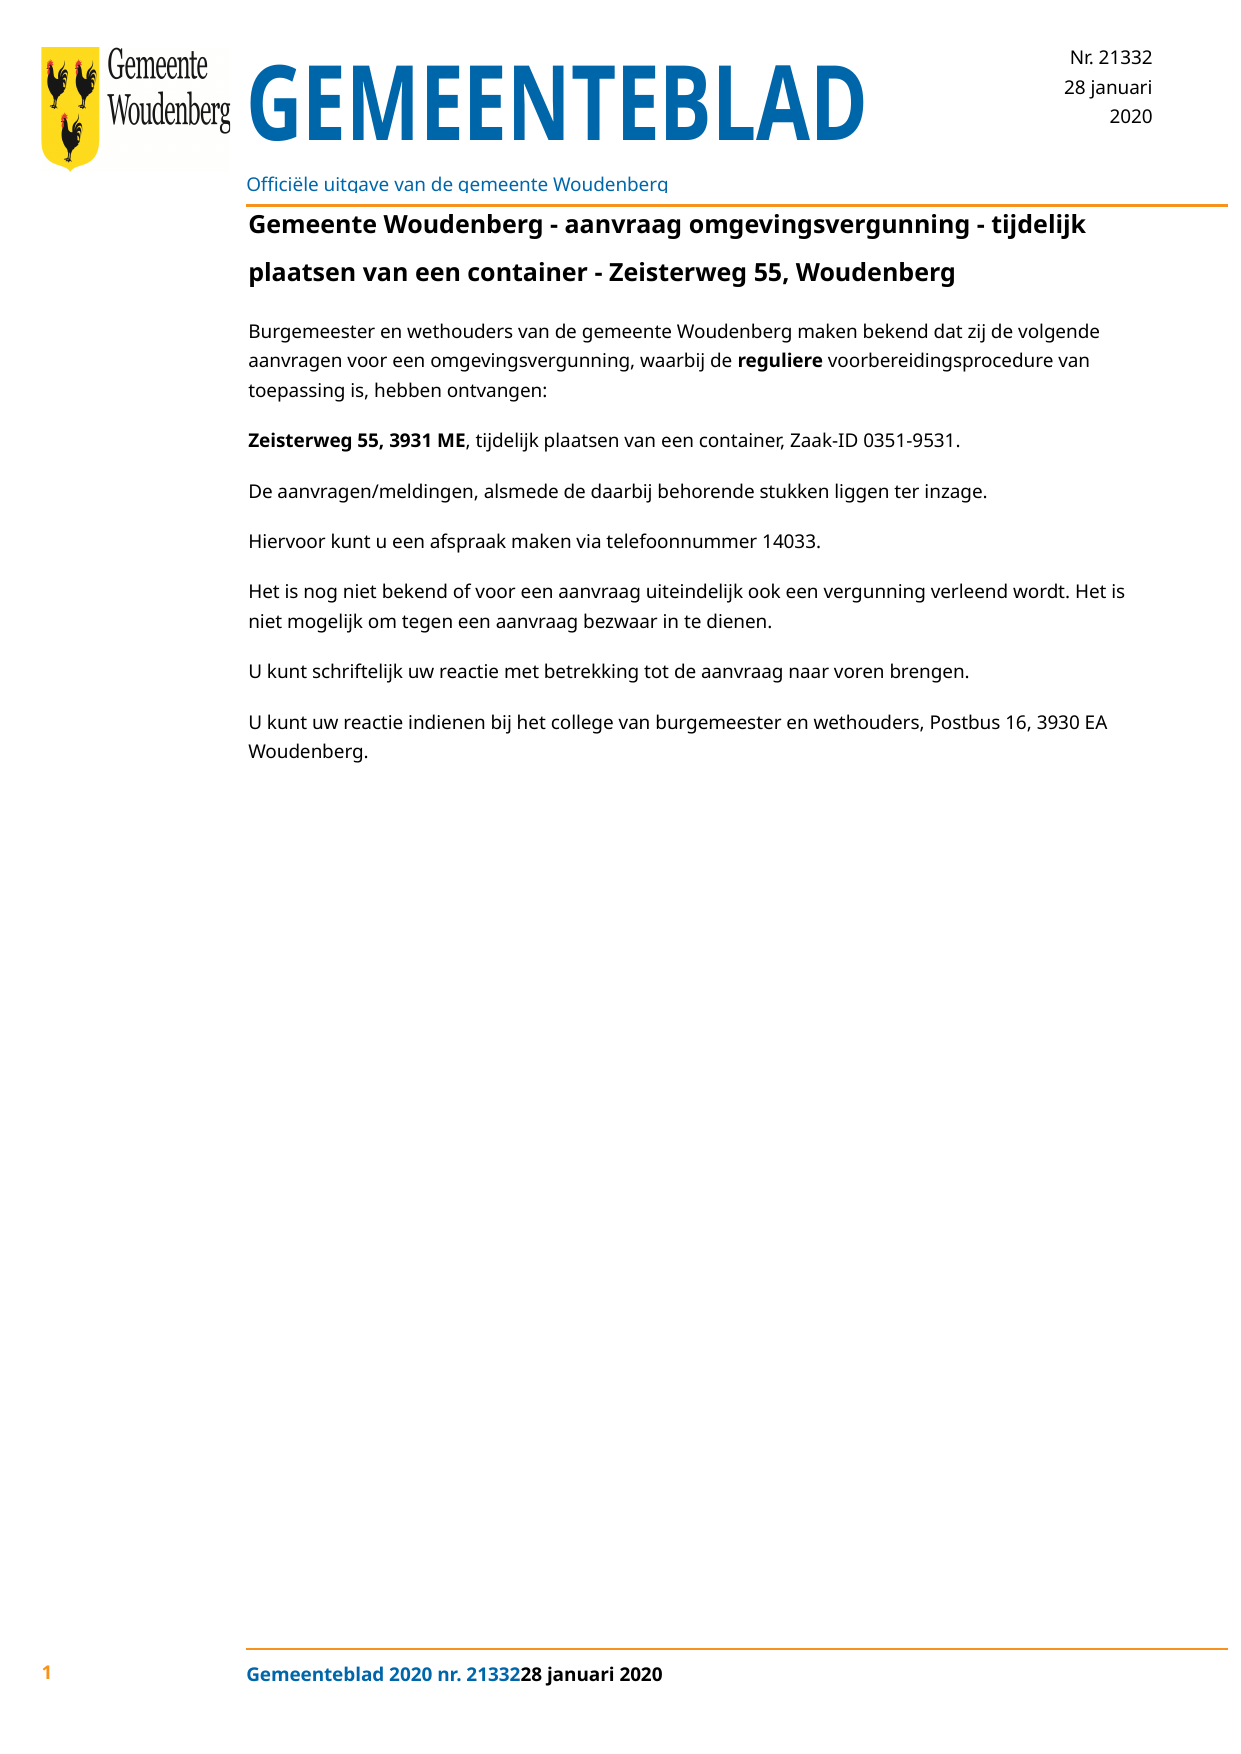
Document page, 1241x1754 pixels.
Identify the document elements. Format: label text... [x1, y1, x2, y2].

text Hiervoor kunt u een afspraak maken via telefoonnummer 14033. [248, 528, 1152, 554]
text Gemeente Woudenberg - aanvraag omgevingsvergunning - tijdelijk plaatsen van een container - Zeisterweg 55, Woudenberg [248, 207, 1152, 288]
text U kunt uw reactie indienen bij het college van burgemeester en wethouders, Postbus 16, 3930 EA Woudenberg. [248, 709, 1152, 764]
picture [41, 47, 231, 172]
text Zeisterweg 55, 3931 ME, tijdelijk plaatsen van een container, Zaak-ID 0351-9531. [248, 427, 1152, 453]
text Het is nog niet bekend of voor een aanvraag uiteindelijk ook een vergunning verleend wordt. Het is niet mogelijk om tegen een aanvraag bezwaar in te dienen. [248, 579, 1152, 634]
text U kunt schriftelijk uw reactie met betrekking tot de aanvraag naar voren brengen. [248, 659, 1152, 684]
text Burgemeester en wethouders van de gemeente Woudenberg maken bekend dat zij de volgende aanvragen voor een omgevingsvergunning, waarbij de reguliere voorbereidingsprocedure van toepassing is, hebben ontvangen: [248, 318, 1152, 403]
text De aanvragen/meldingen, alsmede de daarbij behorende stukken liggen ter inzage. [248, 478, 1152, 504]
